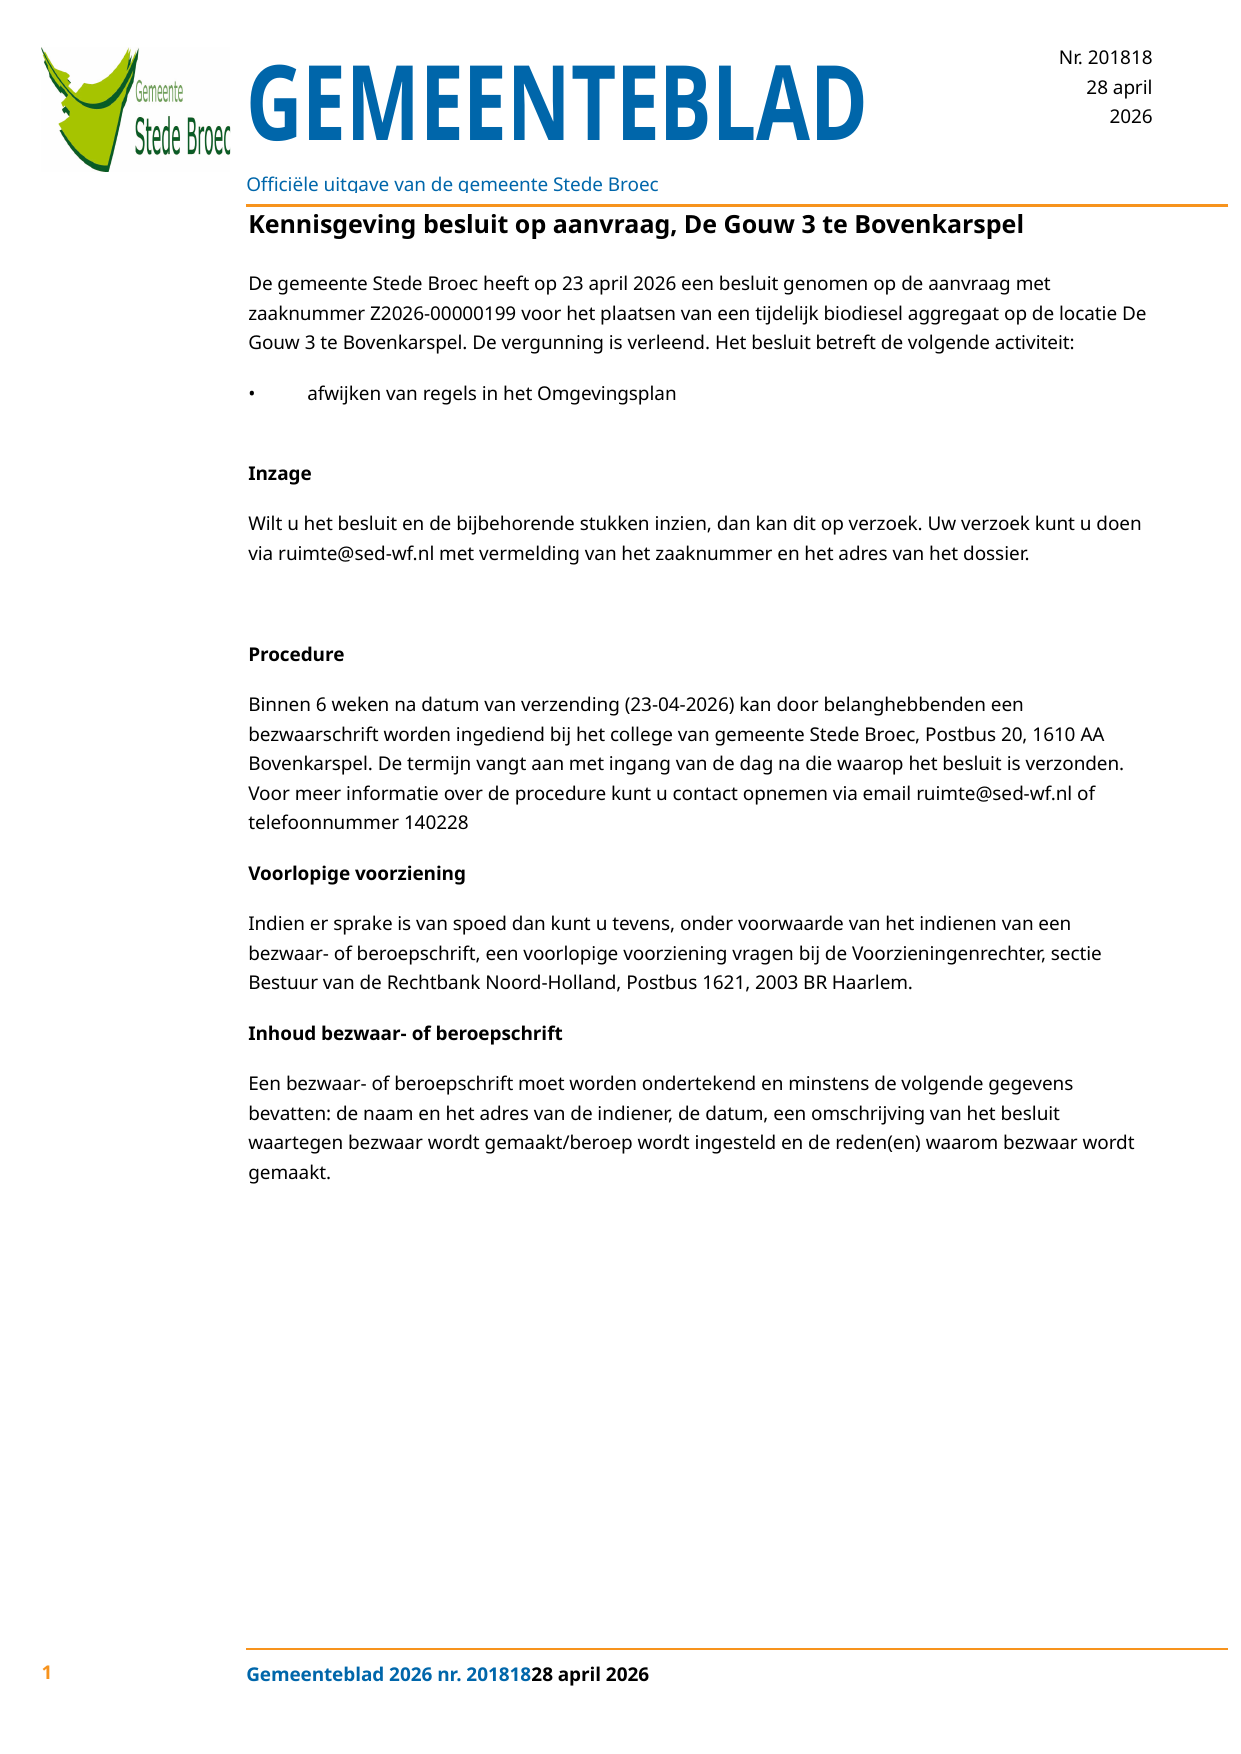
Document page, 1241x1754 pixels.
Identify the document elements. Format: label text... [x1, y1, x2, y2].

text De gemeente Stede Broec heeft op 23 april 2026 een besluit genomen op de aanvraag met zaaknummer Z2026-00000199 voor het plaatsen van een tijdelijk biodiesel aggregaat op de locatie De Gouw 3 te Bovenkarspel. De vergunning is verleend. Het besluit betreft de volgende activiteit: [248, 270, 1152, 355]
text Een bezwaar- of beroepschrift moet worden ondertekend en minstens de volgende gegevens bevatten: de naam en het adres van de indiener, de datum, een omschrijving van het besluit waartegen bezwaar wordt gemaakt/beroep wordt ingesteld en de reden(en) waarom bezwaar wordt gemaakt. [248, 1070, 1152, 1185]
text Wilt u het besluit en de bijbehorende stukken inzien, dan kan dit op verzoek. Uw verzoek kunt u doen via ruimte@sed-wf.nl met vermelding van het zaaknummer en het adres van het dossier. [248, 510, 1152, 566]
text Procedure [248, 641, 1152, 666]
text Inhoud bezwaar- of beroepschrift [248, 1020, 1152, 1046]
text Inzage [248, 460, 1152, 486]
picture [41, 47, 231, 172]
list afwijken van regels in het Omgevingsplan [248, 380, 1152, 406]
text Indien er sprake is van spoed dan kunt u tevens, onder voorwaarde van het indienen van een bezwaar- of beroepschrift, een voorlopige voorziening vragen bij de Voorzieningenrechter, sectie Bestuur van de Rechtbank Noord-Holland, Postbus 1621, 2003 BR Haarlem. [248, 910, 1152, 995]
text Binnen 6 weken na datum van verzending (23-04-2026) kan door belanghebbenden een bezwaarschrift worden ingediend bij het college van gemeente Stede Broec, Postbus 20, 1610 AA Bovenkarspel. De termijn vangt aan met ingang van de dag na die waarop het besluit is verzonden. Voor meer informatie over de procedure kunt u contact opnemen via email ruimte@sed-wf.nl of telefoonnummer 140228 [248, 691, 1152, 835]
text Voorlopige voorziening [248, 860, 1152, 886]
text Kennisgeving besluit op aanvraag, De Gouw 3 te Bovenkarspel [248, 207, 1152, 241]
